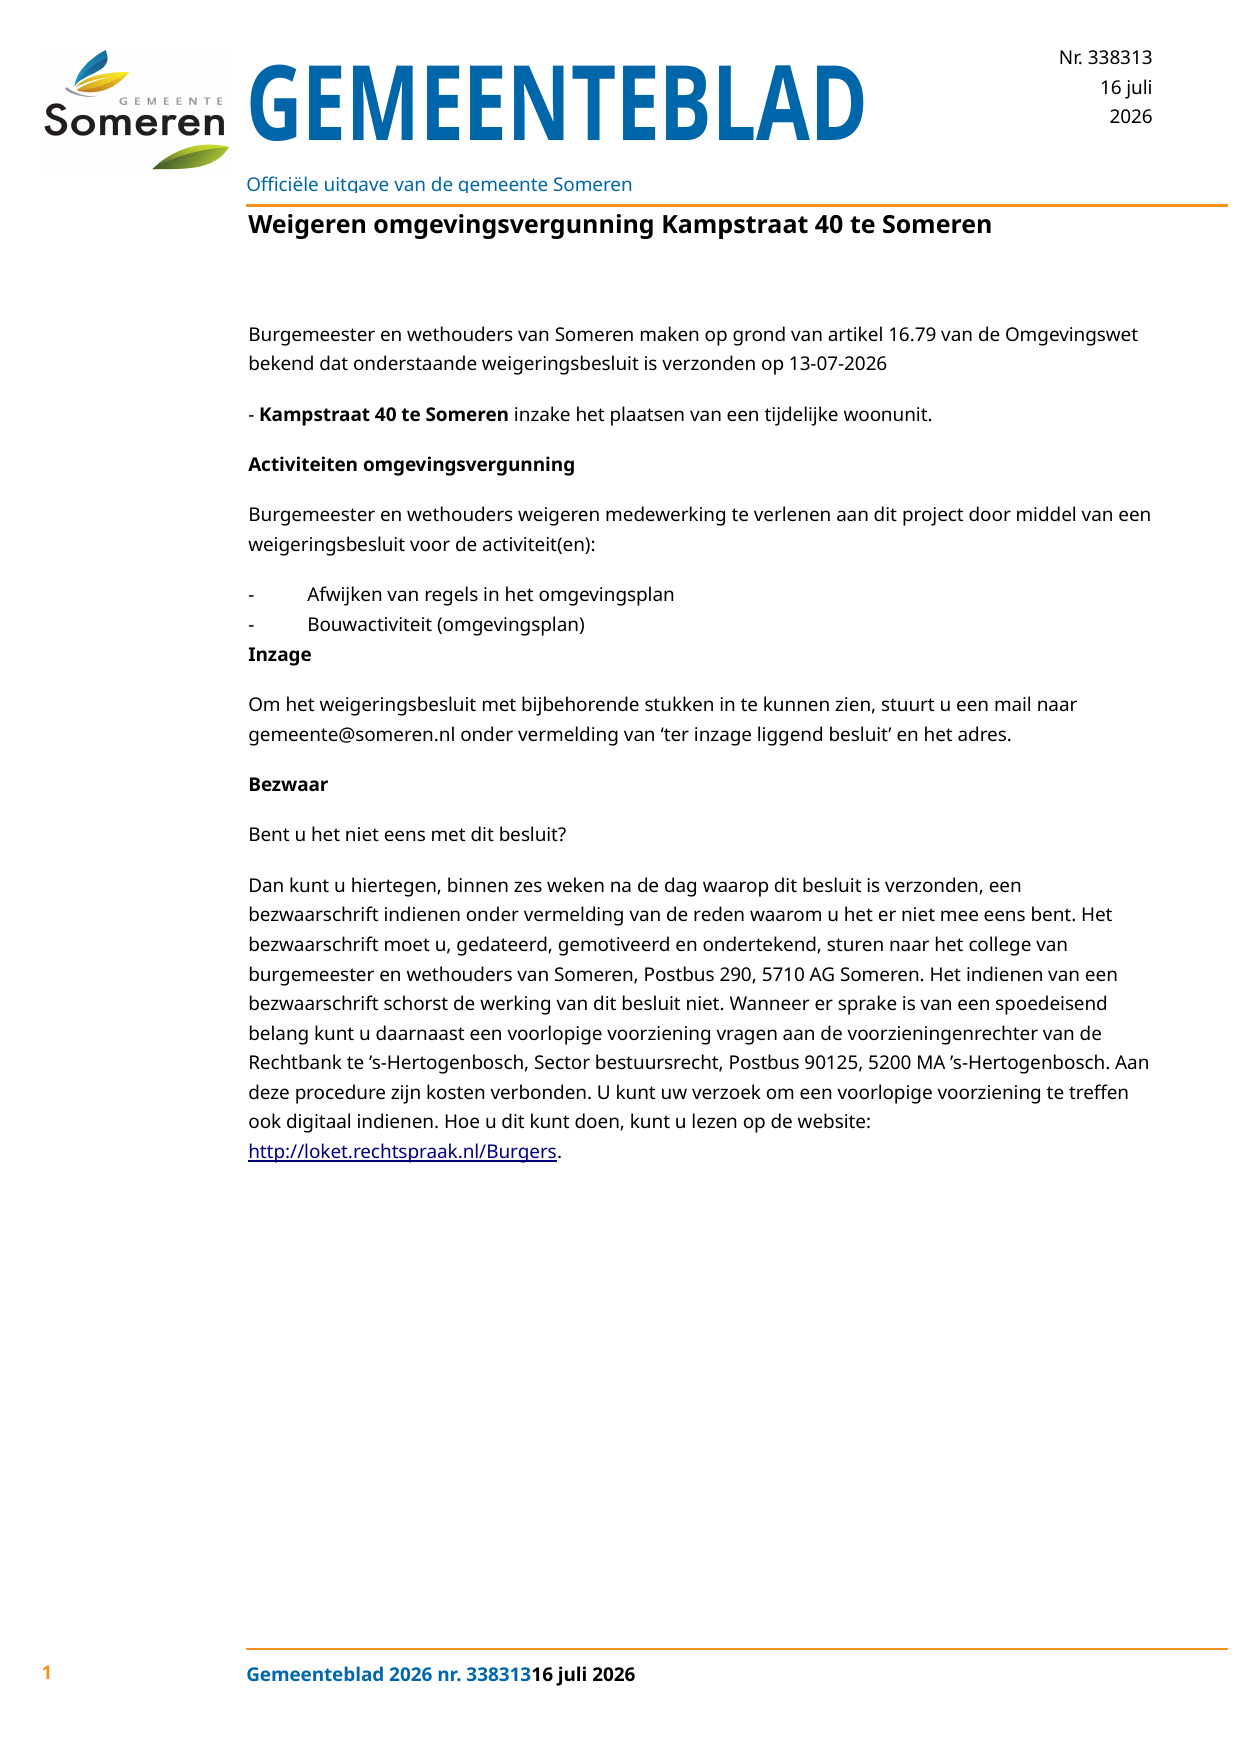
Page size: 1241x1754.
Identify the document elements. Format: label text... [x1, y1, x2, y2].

text Burgemeester en wethouders weigeren medewerking te verlenen aan dit project door middel van een weigeringsbesluit voor de activiteit(en): [248, 502, 1152, 557]
text Om het weigeringsbesluit met bijbehorende stukken in te kunnen zien, stuurt u een mail naar gemeente@someren.nl onder vermelding van ‘ter inzage liggend besluit’ en het adres. [248, 691, 1152, 746]
text Inzage [248, 641, 1152, 666]
text Bezwaar [248, 771, 1152, 797]
picture [41, 47, 231, 172]
text Dan kunt u hiertegen, binnen zes weken na de dag waarop dit besluit is verzonden, een bezwaarschrift indienen onder vermelding van de reden waarom u het er niet mee eens bent. Het bezwaarschrift moet u, gedateerd, gemotiveerd en ondertekend, sturen naar het college van burgemeester en wethouders van Someren, Postbus 290, 5710 AG Someren. Het indienen van een bezwaarschrift schorst de werking van dit besluit niet. Wanneer er sprake is van een spoedeisend belang kunt u daarnaast een voorlopige voorziening vragen aan de voorzieningenrechter van de Rechtbank te ’s-Hertogenbosch, Sector bestuursrecht, Postbus 90125, 5200 MA ’s-Hertogenbosch. Aan deze procedure zijn kosten verbonden. U kunt uw verzoek om een voorlopige voorziening te treffen ook digitaal indienen. Hoe u dit kunt doen, kunt u lezen op de website: http://loket.rechtspraak.nl/Burgers. [248, 872, 1152, 1164]
text Weigeren omgevingsvergunning Kampstraat 40 te Someren [248, 207, 1152, 241]
list Afwijken van regels in het omgevingsplan [248, 582, 1152, 607]
list Bouwactiviteit (omgevingsplan) [248, 611, 1152, 637]
text Bent u het niet eens met dit besluit? [248, 822, 1152, 847]
text Activiteiten omgevingsvergunning [248, 451, 1152, 477]
text - Kampstraat 40 te Someren inzake het plaatsen van een tijdelijke woonunit. [248, 401, 1152, 426]
text Burgemeester en wethouders van Someren maken op grond van artikel 16.79 van de Omgevingswet bekend dat onderstaande weigeringsbesluit is verzonden op 13-07-2026 [248, 321, 1152, 376]
